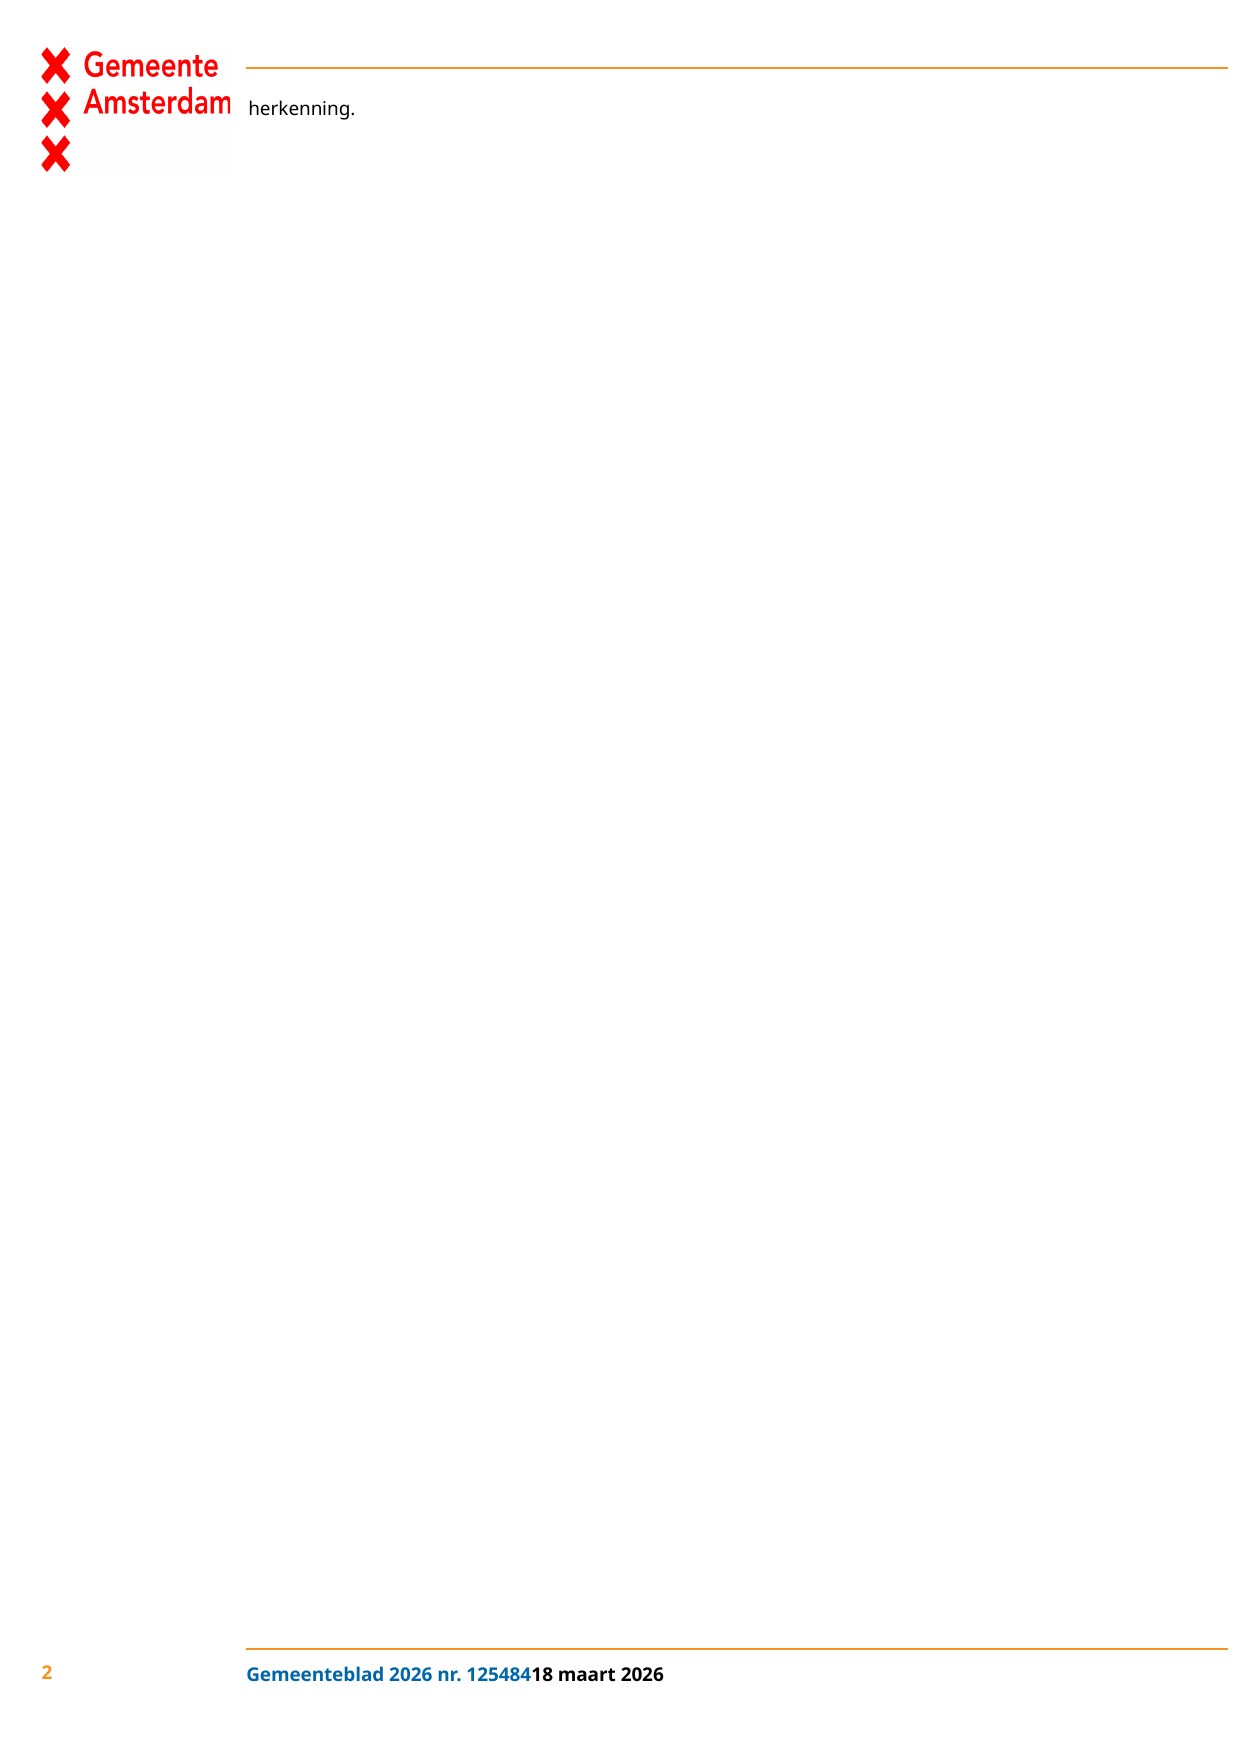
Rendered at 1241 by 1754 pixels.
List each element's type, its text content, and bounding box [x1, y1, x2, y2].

picture [41, 47, 231, 172]
text herkenning. [248, 95, 1152, 121]
